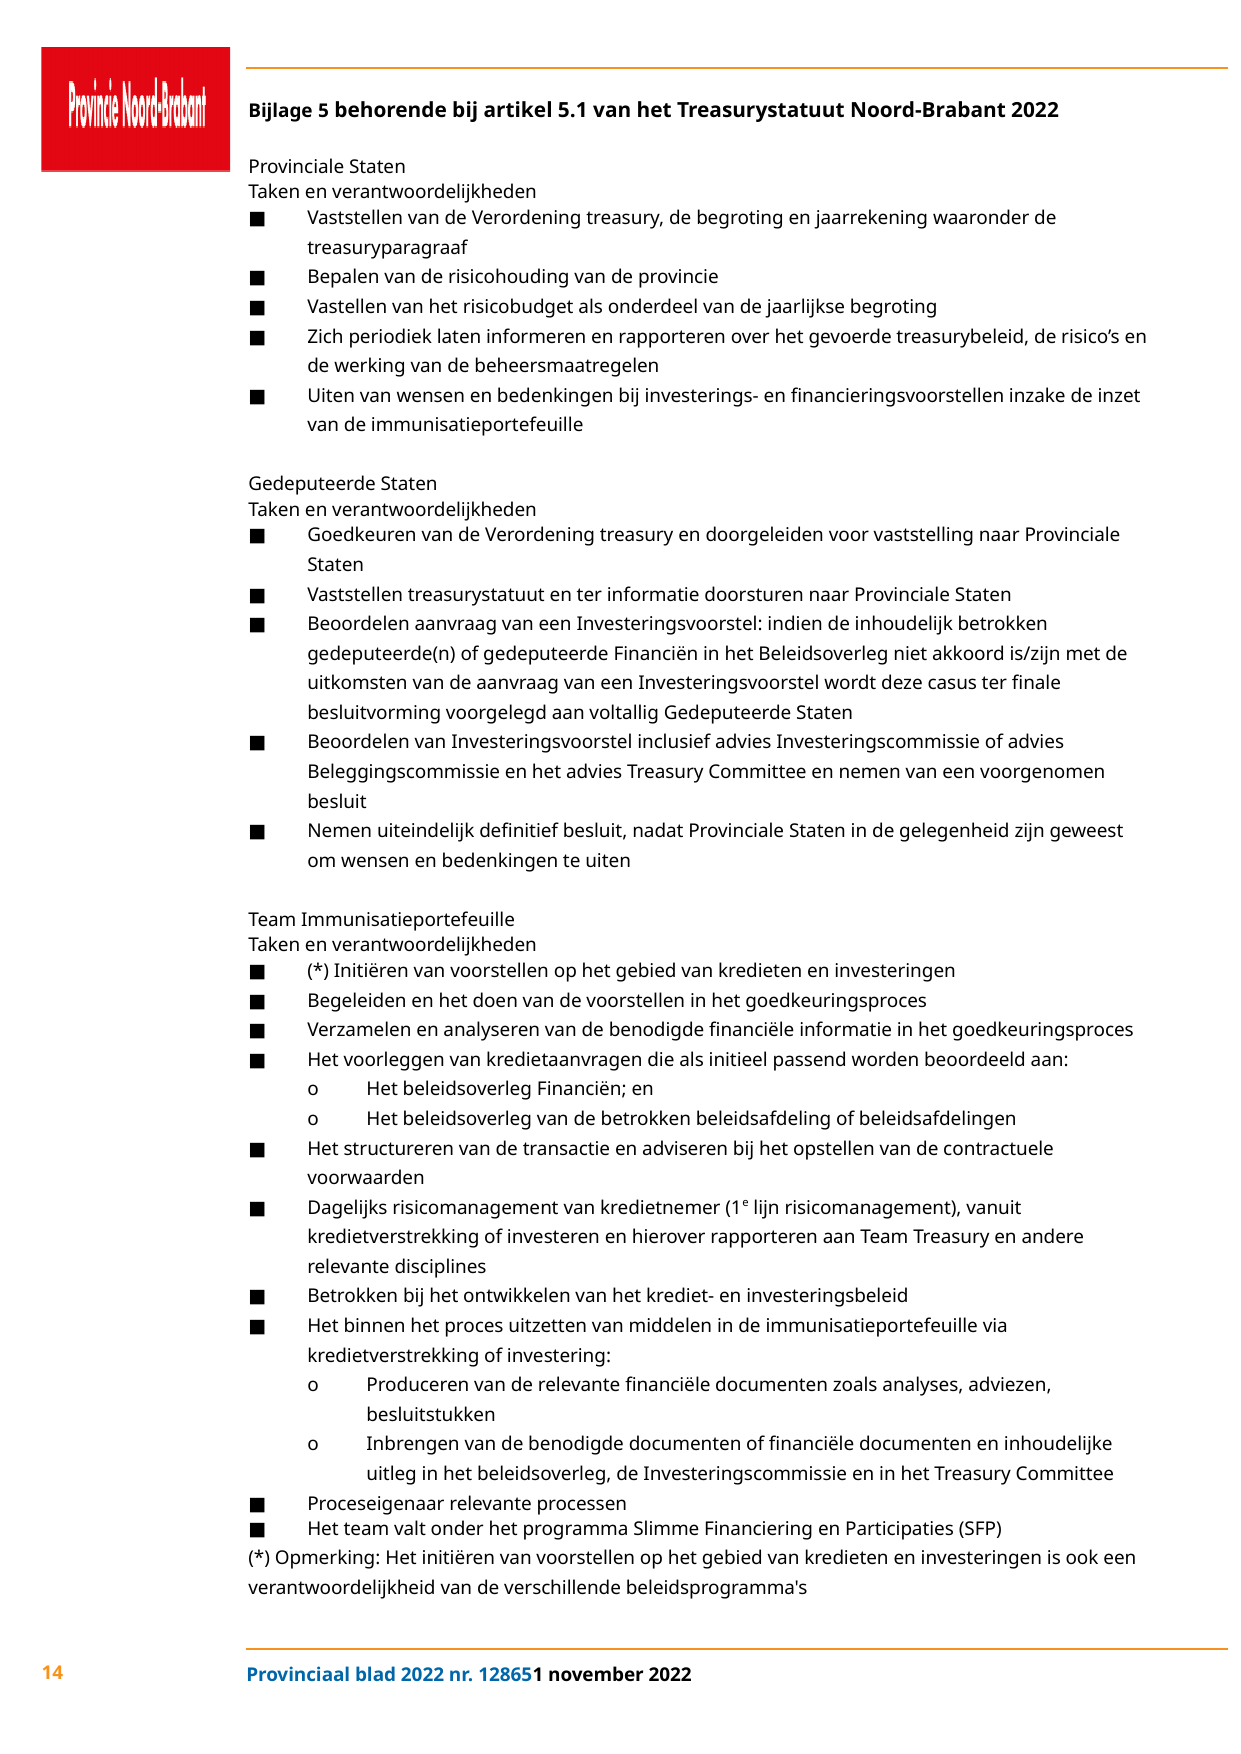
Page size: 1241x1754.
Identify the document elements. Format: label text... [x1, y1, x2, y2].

table_cell Taken en verantwoordelijkheden [248, 496, 1152, 522]
table_header Provinciale Staten [248, 153, 1152, 179]
text Bijlage 5 behorende bij artikel 5.1 van het Treasurystatuut Noord-Brabant 2022 [248, 95, 1152, 123]
table_header Gedeputeerde Staten [248, 470, 1152, 496]
table_cell Taken en verantwoordelijkheden [248, 931, 1152, 957]
text (*) Opmerking: Het initiëren van voorstellen op het gebied van kredieten en investeringen is ook een verantwoordelijkheid van de verschillende beleidsprogramma's [248, 1544, 1152, 1600]
table_header Team Immunisatieportefeuille [248, 906, 1152, 931]
picture [41, 47, 231, 172]
table_cell Het team valt onder het programma Slimme Financiering en Participaties (SFP) [248, 1515, 1152, 1541]
table_cell Taken en verantwoordelijkheden [248, 179, 1152, 204]
table_cell Vaststellen van de Verordening treasury, de begroting en jaarrekening waaronder de treasuryparagraaf Bepalen van de risicohouding van de provincie Vastellen van het risicobudget als onderdeel van de jaarlijkse begroting Zich periodiek laten informeren en rapporteren over het gevoerde treasurybeleid, de risico’s en de werking van de beheersmaatregelen Uiten van wensen en bedenkingen bij investerings- en financieringsvoorstellen inzake de inzet van de immunisatieportefeuille [248, 205, 1152, 437]
table_cell Goedkeuren van de Verordening treasury en doorgeleiden voor vaststelling naar Provinciale Staten Vaststellen treasurystatuut en ter informatie doorsturen naar Provinciale Staten Beoordelen aanvraag van een Investeringsvoorstel: indien de inhoudelijk betrokken gedeputeerde(n) of gedeputeerde Financiën in het Beleidsoverleg niet akkoord is/zijn met de uitkomsten van de aanvraag van een Investeringsvoorstel wordt deze casus ter finale besluitvorming voorgelegd aan voltallig Gedeputeerde Staten Beoordelen van Investeringsvoorstel inclusief advies Investeringscommissie of advies Beleggingscommissie en het advies Treasury Committee en nemen van een voorgenomen besluit Nemen uiteindelijk definitief besluit, nadat Provinciale Staten in de gelegenheid zijn geweest om wensen en bedenkingen te uiten [248, 522, 1152, 873]
table_cell (*) Initiëren van voorstellen op het gebied van kredieten en investeringen Begeleiden en het doen van de voorstellen in het goedkeuringsproces Verzamelen en analyseren van de benodigde financiële informatie in het goedkeuringsproces Het voorleggen van kredietaanvragen die als initieel passend worden beoordeeld aan: Het beleidsoverleg Financiën; en Het beleidsoverleg van de betrokken beleidsafdeling of beleidsafdelingen Het structureren van de transactie en adviseren bij het opstellen van de contractuele voorwaarden Dagelijks risicomanagement van kredietnemer (1e lijn risicomanagement), vanuit kredietverstrekking of investeren en hierover rapporteren aan Team Treasury en andere relevante disciplines Betrokken bij het ontwikkelen van het krediet- en investeringsbeleid Het binnen het proces uitzetten van middelen in de immunisatieportefeuille via kredietverstrekking of investering: Produceren van de relevante financiële documenten zoals analyses, adviezen, besluitstukken Inbrengen van de benodigde documenten of financiële documenten en inhoudelijke uitleg in het beleidsoverleg, de Investeringscommissie en in het Treasury Committee Proceseigenaar relevante processen [248, 957, 1152, 1515]
